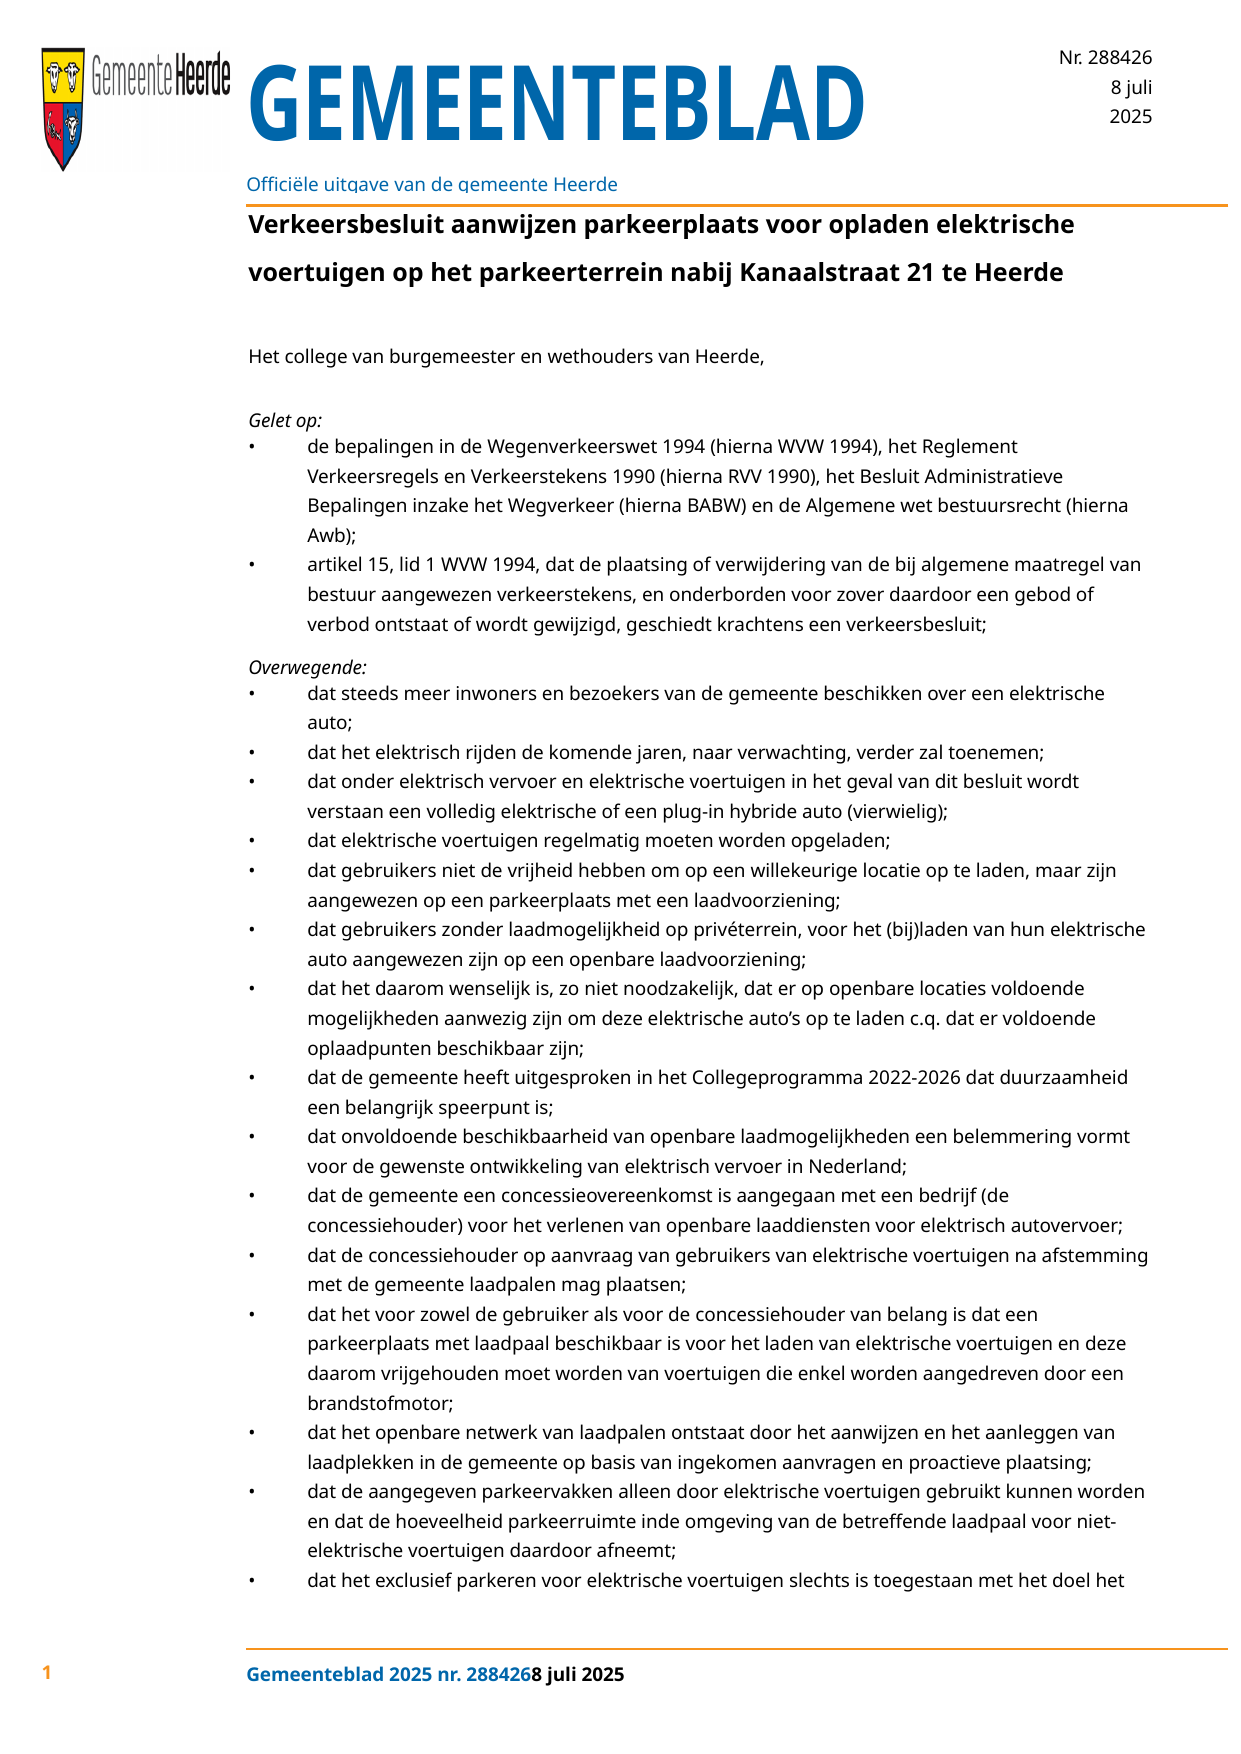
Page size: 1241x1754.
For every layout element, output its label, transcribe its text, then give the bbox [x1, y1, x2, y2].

list dat de gemeente een concessieovereenkomst is aangegaan met een bedrijf (de concessiehouder) voor het verlenen van openbare laaddiensten voor elektrisch autovervoer; [248, 1183, 1152, 1238]
list dat het daarom wenselijk is, zo niet noodzakelijk, dat er op openbare locaties voldoende mogelijkheden aanwezig zijn om deze elektrische auto’s op te laden c.q. dat er voldoende oplaadpunten beschikbaar zijn; [248, 976, 1152, 1060]
list artikel 15, lid 1 WVW 1994, dat de plaatsing of verwijdering van de bij algemene maatregel van bestuur aangewezen verkeerstekens, en onderborden voor zover daardoor een gebod of verbod ontstaat of wordt gewijzigd, geschiedt krachtens een verkeersbesluit; [248, 552, 1152, 637]
list dat het voor zowel de gebruiker als voor de concessiehouder van belang is dat een parkeerplaats met laadpaal beschikbaar is voor het laden van elektrische voertuigen en deze daarom vrijgehouden moet worden van voertuigen die enkel worden aangedreven door een brandstofmotor; [248, 1301, 1152, 1415]
list dat steeds meer inwoners en bezoekers van de gemeente beschikken over een elektrische auto; [248, 680, 1152, 735]
list dat het exclusief parkeren voor elektrische voertuigen slechts is toegestaan met het doel het [248, 1567, 1152, 1593]
list dat onder elektrisch vervoer en elektrische voertuigen in het geval van dit besluit wordt verstaan een volledig elektrische of een plug-in hybride auto (vierwielig); [248, 768, 1152, 824]
text Verkeersbesluit aanwijzen parkeerplaats voor opladen elektrische voertuigen op het parkeerterrein nabij Kanaalstraat 21 te Heerde [248, 207, 1152, 288]
list dat de gemeente heeft uitgesproken in het Collegeprogramma 2022-2026 dat duurzaamheid een belangrijk speerpunt is; [248, 1064, 1152, 1119]
list dat gebruikers zonder laadmogelijkheid op privéterrein, voor het (bij)laden van hun elektrische auto aangewezen zijn op een openbare laadvoorziening; [248, 916, 1152, 972]
list de bepalingen in de Wegenverkeerswet 1994 (hierna WVW 1994), het Reglement Verkeersregels en Verkeerstekens 1990 (hierna RVV 1990), het Besluit Administratieve Bepalingen inzake het Wegverkeer (hierna BABW) en de Algemene wet bestuursrecht (hierna Awb); [248, 433, 1152, 548]
list dat elektrische voertuigen regelmatig moeten worden opgeladen; [248, 828, 1152, 853]
list dat de aangegeven parkeervakken alleen door elektrische voertuigen gebruikt kunnen worden en dat de hoeveelheid parkeerruimte inde omgeving van de betreffende laadpaal voor niet-elektrische voertuigen daardoor afneemt; [248, 1478, 1152, 1563]
text Overwegende: [248, 654, 1152, 680]
list dat het elektrisch rijden de komende jaren, naar verwachting, verder zal toenemen; [248, 739, 1152, 764]
list dat het openbare netwerk van laadpalen ontstaat door het aanwijzen en het aanleggen van laadplekken in de gemeente op basis van ingekomen aanvragen en proactieve plaatsing; [248, 1419, 1152, 1474]
picture [41, 47, 231, 172]
list dat gebruikers niet de vrijheid hebben om op een willekeurige locatie op te laden, maar zijn aangewezen op een parkeerplaats met een laadvoorziening; [248, 857, 1152, 912]
list dat de concessiehouder op aanvraag van gebruikers van elektrische voertuigen na afstemming met de gemeente laadpalen mag plaatsen; [248, 1242, 1152, 1297]
text Gelet op: [248, 408, 1152, 433]
text Het college van burgemeester en wethouders van Heerde, [248, 344, 1152, 369]
list dat onvoldoende beschikbaarheid van openbare laadmogelijkheden een belemmering vormt voor de gewenste ontwikkeling van elektrisch vervoer in Nederland; [248, 1123, 1152, 1179]
